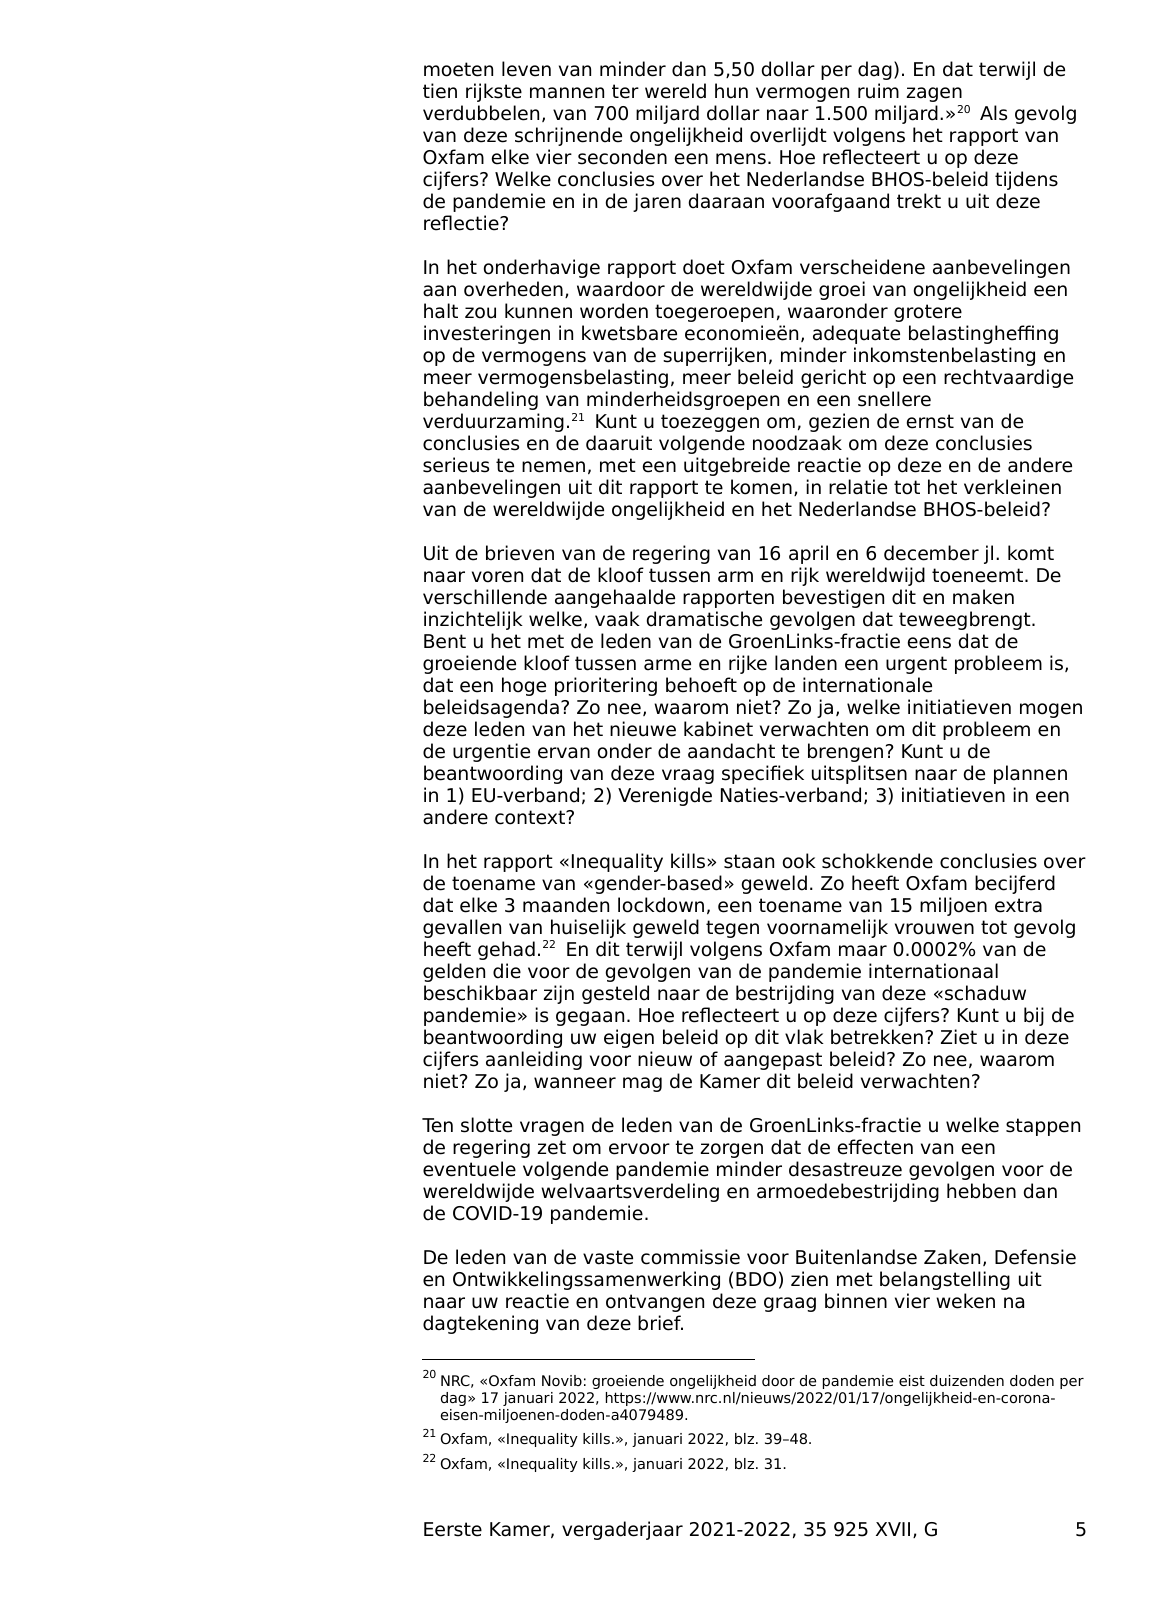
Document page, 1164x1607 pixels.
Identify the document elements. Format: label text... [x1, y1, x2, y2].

text moeten leven van minder dan 5,50 dollar per dag). En dat terwijl de tien rijkste mannen ter wereld hun vermogen ruim zagen verdubbelen, van 700 miljard dollar naar 1.500 miljard.» Als gevolg van deze schrijnende ongelijkheid overlijdt volgens het rapport van Oxfam elke vier seconden een mens. Hoe reflecteert u op deze cijfers? Welke conclusies over het Nederlandse BHOS-beleid tijdens de pandemie en in de jaren daaraan voorafgaand trekt u uit deze reflectie? [422, 59, 1087, 235]
text Oxfam, «Inequality kills.», januari 2022, blz. 31. [422, 1452, 1087, 1474]
text Uit de brieven van de regering van 16 april en 6 december jl. komt naar voren dat de kloof tussen arm en rijk wereldwijd toeneemt. De verschillende aangehaalde rapporten bevestigen dit en maken inzichtelijk welke, vaak dramatische gevolgen dat teweegbrengt. Bent u het met de leden van de GroenLinks-fractie eens dat de groeiende kloof tussen arme en rijke landen een urgent probleem is, dat een hoge prioritering behoeft op de internationale beleidsagenda? Zo nee, waarom niet? Zo ja, welke initiatieven mogen deze leden van het nieuwe kabinet verwachten om dit probleem en de urgentie ervan onder de aandacht te brengen? Kunt u de beantwoording van deze vraag specifiek uitsplitsen naar de plannen in 1) EU-verband; 2) Verenigde Naties-verband; 3) initiatieven in een andere context? [422, 543, 1087, 829]
text Oxfam, «Inequality kills.», januari 2022, blz. 39–48. [422, 1427, 1087, 1449]
text NRC, «Oxfam Novib: groeiende ongelijkheid door de pandemie eist duizenden doden per dag» 17 januari 2022, https://www.nrc.nl/nieuws/2022/01/17/ongelijkheid-en-corona-eisen-miljoenen-doden-a4079489. [422, 1368, 1087, 1424]
text Ten slotte vragen de leden van de GroenLinks-fractie u welke stappen de regering zet om ervoor te zorgen dat de effecten van een eventuele volgende pandemie minder desastreuze gevolgen voor de wereldwijde welvaartsverdeling en armoedebestrijding hebben dan de COVID-19 pandemie. [422, 1115, 1087, 1225]
text In het rapport «Inequality kills» staan ook schokkende conclusies over de toename van «gender-based» geweld. Zo heeft Oxfam becijferd dat elke 3 maanden lockdown, een toename van 15 miljoen extra gevallen van huiselijk geweld tegen voornamelijk vrouwen tot gevolg heeft gehad. En dit terwijl volgens Oxfam maar 0.0002% van de gelden die voor de gevolgen van de pandemie internationaal beschikbaar zijn gesteld naar de bestrijding van deze «schaduw pandemie» is gegaan. Hoe reflecteert u op deze cijfers? Kunt u bij de beantwoording uw eigen beleid op dit vlak betrekken? Ziet u in deze cijfers aanleiding voor nieuw of aangepast beleid? Zo nee, waarom niet? Zo ja, wanneer mag de Kamer dit beleid verwachten? [422, 851, 1087, 1093]
text De leden van de vaste commissie voor Buitenlandse Zaken, Defensie en Ontwikkelingssamenwerking (BDO) zien met belangstelling uit naar uw reactie en ontvangen deze graag binnen vier weken na dagtekening van deze brief. [422, 1247, 1087, 1335]
text In het onderhavige rapport doet Oxfam verscheidene aanbevelingen aan overheden, waardoor de wereldwijde groei van ongelijkheid een halt zou kunnen worden toegeroepen, waaronder grotere investeringen in kwetsbare economieën, adequate belastingheffing op de vermogens van de superrijken, minder inkomstenbelasting en meer vermogensbelasting, meer beleid gericht op een rechtvaardige behandeling van minderheidsgroepen en een snellere verduurzaming. Kunt u toezeggen om, gezien de ernst van de conclusies en de daaruit volgende noodzaak om deze conclusies serieus te nemen, met een uitgebreide reactie op deze en de andere aanbevelingen uit dit rapport te komen, in relatie tot het verkleinen van de wereldwijde ongelijkheid en het Nederlandse BHOS-beleid? [422, 257, 1087, 521]
